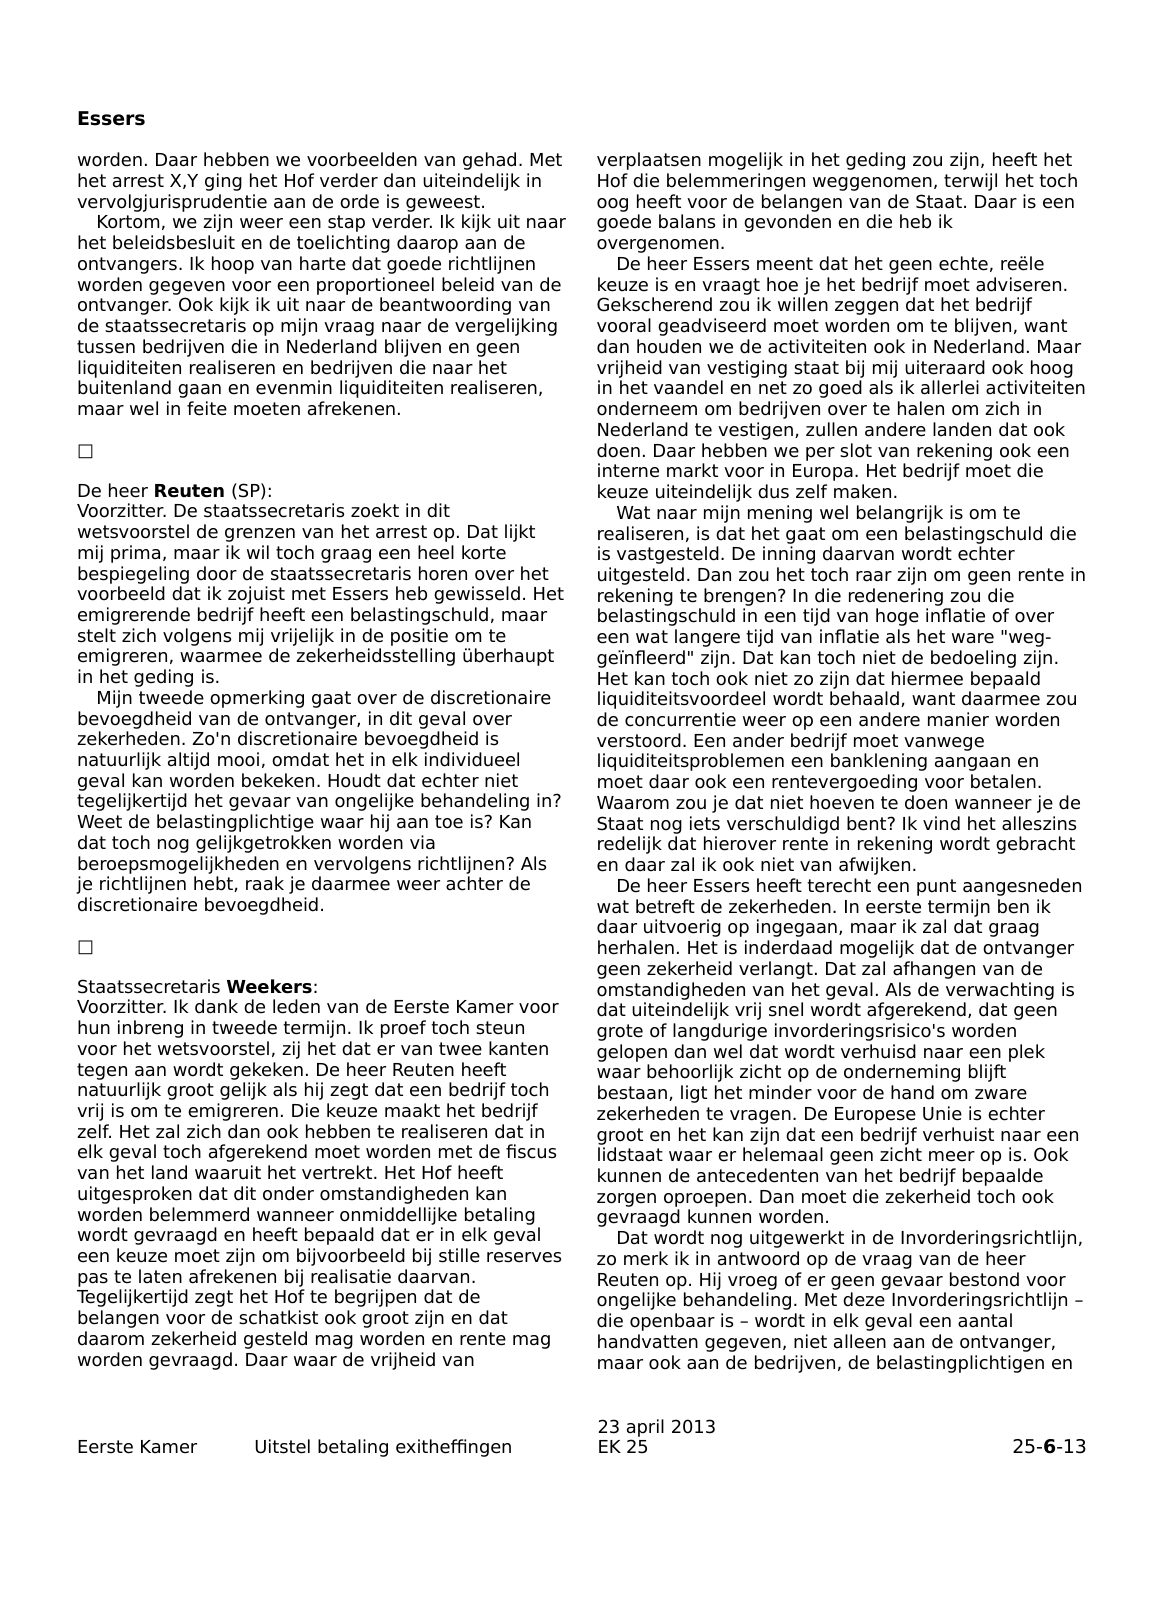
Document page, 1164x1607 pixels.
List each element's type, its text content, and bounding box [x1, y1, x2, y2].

text Voorzitter. Ik dank de leden van de Eerste Kamer voor hun inbreng in tweede termijn. Ik proef toch steun voor het wetsvoorstel, zij het dat er van twee kanten tegen aan wordt gekeken. De heer Reuten heeft natuurlijk groot gelijk als hij zegt dat een bedrijf toch vrij is om te emigreren. Die keuze maakt het bedrijf zelf. Het zal zich dan ook hebben te realiseren dat in elk geval toch afgerekend moet worden met de fiscus van het land waaruit het vertrekt. Het Hof heeft uitgesproken dat dit onder omstandigheden kan worden belemmerd wanneer onmiddellijke betaling wordt gevraagd en heeft bepaald dat er in elk geval een keuze moet zijn om bijvoorbeeld bij stille reserves pas te laten afrekenen bij realisatie daarvan. Tegelijkertijd zegt het Hof te begrijpen dat de belangen voor de schatkist ook groot zijn en dat daarom zekerheid gesteld mag worden en rente mag worden gevraagd. Daar waar de vrijheid van [77, 997, 567, 1370]
text Kortom, we zijn weer een stap verder. Ik kijk uit naar het beleidsbesluit en de toelichting daarop aan de ontvangers. Ik hoop van harte dat goede richtlijnen worden gegeven voor een proportioneel beleid van de ontvanger. Ook kijk ik uit naar de beantwoording van de staatssecretaris op mijn vraag naar de vergelijking tussen bedrijven die in Nederland blijven en geen liquiditeiten realiseren en bedrijven die naar het buitenland gaan en evenmin liquiditeiten realiseren, maar wel in feite moeten afrekenen. [77, 212, 567, 420]
text verplaatsen mogelijk in het geding zou zijn, heeft het Hof die belemmeringen weggenomen, terwijl het toch oog heeft voor de belangen van de Staat. Daar is een goede balans in gevonden en die heb ik overgenomen. [596, 150, 1087, 254]
text Mijn tweede opmerking gaat over de discretionaire bevoegdheid van de ontvanger, in dit geval over zekerheden. Zo'n discretionaire bevoegdheid is natuurlijk altijd mooi, omdat het in elk individueel geval kan worden bekeken. Houdt dat echter niet tegelijkertijd het gevaar van ongelijke behandeling in? Weet de belastingplichtige waar hij aan toe is? Kan dat toch nog gelijkgetrokken worden via beroepsmogelijkheden en vervolgens richtlijnen? Als je richtlijnen hebt, raak je daarmee weer achter de discretionaire bevoegdheid. [77, 688, 567, 916]
text De heer Essers heeft terecht een punt aangesneden wat betreft de zekerheden. In eerste termijn ben ik daar uitvoerig op ingegaan, maar ik zal dat graag herhalen. Het is inderdaad mogelijk dat de ontvanger geen zekerheid verlangt. Dat zal afhangen van de omstandigheden van het geval. Als de verwachting is dat uiteindelijk vrij snel wordt afgerekend, dat geen grote of langdurige invorderingsrisico's worden gelopen dan wel dat wordt verhuisd naar een plek waar behoorlijk zicht op de onderneming blijft bestaan, ligt het minder voor de hand om zware zekerheden te vragen. De Europese Unie is echter groot en het kan zijn dat een bedrijf verhuist naar een lidstaat waar er helemaal geen zicht meer op is. Ook kunnen de antecedenten van het bedrijf bepaalde zorgen oproepen. Dan moet die zekerheid toch ook gevraagd kunnen worden. [596, 876, 1087, 1228]
text Wat naar mijn mening wel belangrijk is om te realiseren, is dat het gaat om een belastingschuld die is vastgesteld. De inning daarvan wordt echter uitgesteld. Dan zou het toch raar zijn om geen rente in rekening te brengen? In die redenering zou die belastingschuld in een tijd van hoge inflatie of over een wat langere tijd van inflatie als het ware "weg-geïnfleerd" zijn. Dat kan toch niet de bedoeling zijn. Het kan toch ook niet zo zijn dat hiermee bepaald liquiditeitsvoordeel wordt behaald, want daarmee zou de concurrentie weer op een andere manier worden verstoord. Een ander bedrijf moet vanwege liquiditeitsproblemen een banklening aangaan en moet daar ook een rentevergoeding voor betalen. Waarom zou je dat niet hoeven te doen wanneer je de Staat nog iets verschuldigd bent? Ik vind het alleszins redelijk dat hierover rente in rekening wordt gebracht en daar zal ik ook niet van afwijken. [596, 503, 1087, 876]
text De heer Reuten (SP): [77, 480, 567, 501]
text worden. Daar hebben we voorbeelden van gehad. Met het arrest X,Y ging het Hof verder dan uiteindelijk in vervolgjurisprudentie aan de orde is geweest. [77, 150, 567, 212]
text Voorzitter. De staatssecretaris zoekt in dit wetsvoorstel de grenzen van het arrest op. Dat lijkt mij prima, maar ik wil toch graag een heel korte bespiegeling door de staatssecretaris horen over het voorbeeld dat ik zojuist met Essers heb gewisseld. Het emigrerende bedrijf heeft een belastingschuld, maar stelt zich volgens mij vrijelijk in de positie om te emigreren, waarmee de zekerheidsstelling überhaupt in het geding is. [77, 501, 567, 688]
text □ [77, 440, 567, 460]
text De heer Essers meent dat het geen echte, reële keuze is en vraagt hoe je het bedrijf moet adviseren. Gekscherend zou ik willen zeggen dat het bedrijf vooral geadviseerd moet worden om te blijven, want dan houden we de activiteiten ook in Nederland. Maar vrijheid van vestiging staat bij mij uiteraard ook hoog in het vaandel en net zo goed als ik allerlei activiteiten onderneem om bedrijven over te halen om zich in Nederland te vestigen, zullen andere landen dat ook doen. Daar hebben we per slot van rekening ook een interne markt voor in Europa. Het bedrijf moet die keuze uiteindelijk dus zelf maken. [596, 254, 1087, 503]
text □ [77, 936, 567, 956]
text Dat wordt nog uitgewerkt in de Invorderingsrichtlijn, zo merk ik in antwoord op de vraag van de heer Reuten op. Hij vroeg of er geen gevaar bestond voor ongelijke behandeling. Met deze Invorderingsrichtlijn – die openbaar is – wordt in elk geval een aantal handvatten gegeven, niet alleen aan de ontvanger, maar ook aan de bedrijven, de belastingplichtigen en [596, 1228, 1087, 1373]
text Staatssecretaris Weekers: [77, 976, 567, 997]
